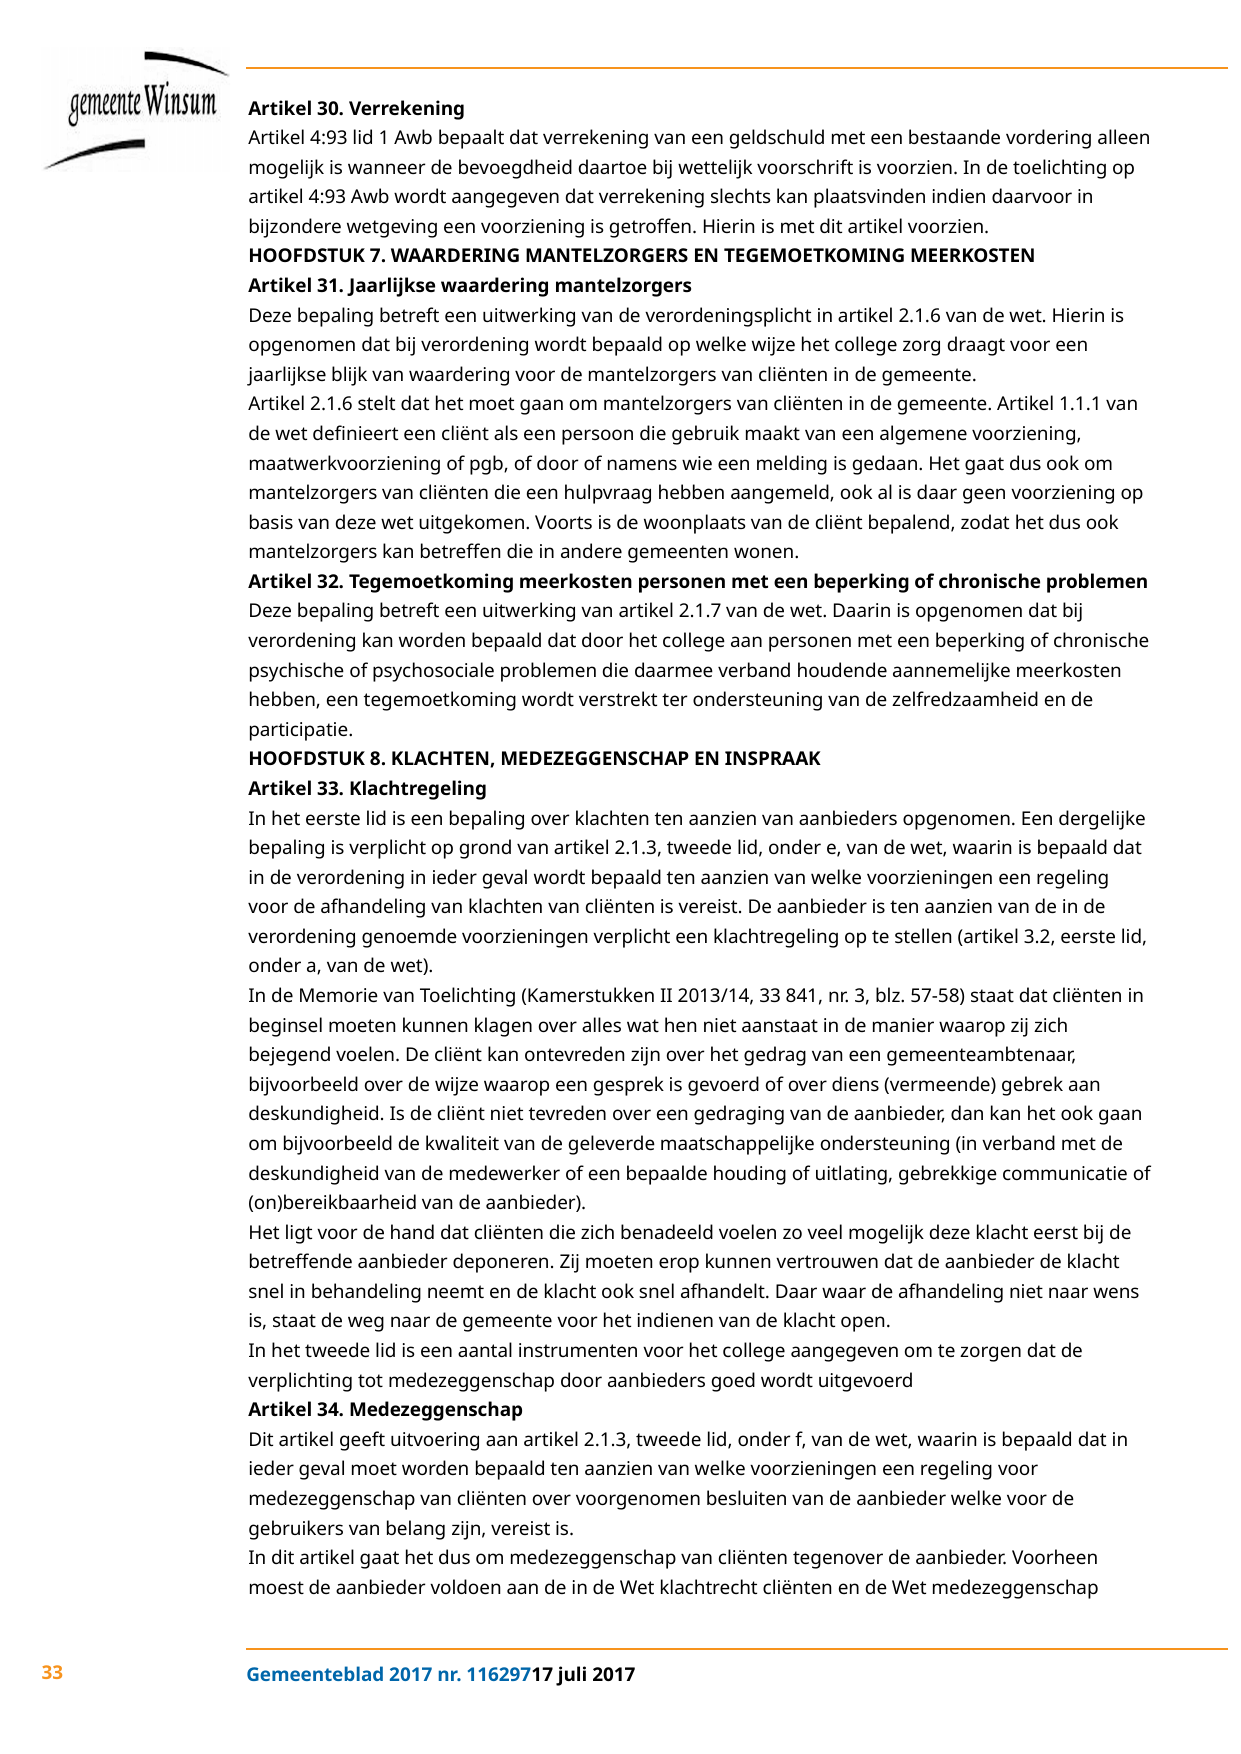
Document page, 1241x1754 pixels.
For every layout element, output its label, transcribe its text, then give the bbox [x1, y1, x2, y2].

text Deze bepaling betreft een uitwerking van artikel 2.1.7 van de wet. Daarin is opgenomen dat bij verordening kan worden bepaald dat door het college aan personen met een beperking of chronische psychische of psychosociale problemen die daarmee verband houdende aannemelijke meerkosten hebben, een tegemoetkoming wordt verstrekt ter ondersteuning van de zelfredzaamheid en de participatie. [248, 598, 1152, 742]
text Artikel 31. Jaarlijkse waardering mantelzorgers [248, 272, 1152, 298]
text Artikel 30. Verrekening [248, 95, 1152, 121]
picture [41, 47, 231, 172]
text In het eerste lid is een bepaling over klachten ten aanzien van aanbieders opgenomen. Een dergelijke bepaling is verplicht op grond van artikel 2.1.3, tweede lid, onder e, van de wet, waarin is bepaald dat in de verordening in ieder geval wordt bepaald ten aanzien van welke voorzieningen een regeling voor de afhandeling van klachten van cliënten is vereist. De aanbieder is ten aanzien van de in de verordening genoemde voorzieningen verplicht een klachtregeling op te stellen (artikel 3.2, eerste lid, onder a, van de wet). [248, 805, 1152, 978]
text Artikel 32. Tegemoetkoming meerkosten personen met een beperking of chronische problemen [248, 568, 1152, 594]
text Artikel 2.1.6 stelt dat het moet gaan om mantelzorgers van cliënten in de gemeente. Artikel 1.1.1 van de wet definieert een cliënt als een persoon die gebruik maakt van een algemene voorziening, maatwerkvoorziening of pgb, of door of namens wie een melding is gedaan. Het gaat dus ook om mantelzorgers van cliënten die een hulpvraag hebben aangemeld, ook al is daar geen voorziening op basis van deze wet uitgekomen. Voorts is de woonplaats van de cliënt bepalend, zodat het dus ook mantelzorgers kan betreffen die in andere gemeenten wonen. [248, 391, 1152, 564]
text HOOFDSTUK 8. KLACHTEN, MEDEZEGGENSCHAP EN INSPRAAK [248, 746, 1152, 771]
text Artikel 4:93 lid 1 Awb bepaalt dat verrekening van een geldschuld met een bestaande vordering alleen mogelijk is wanneer de bevoegdheid daartoe bij wettelijk voorschrift is voorzien. In de toelichting op artikel 4:93 Awb wordt aangegeven dat verrekening slechts kan plaatsvinden indien daarvoor in bijzondere wetgeving een voorziening is getroffen. Hierin is met dit artikel voorzien. [248, 124, 1152, 239]
text Dit artikel geeft uitvoering aan artikel 2.1.3, tweede lid, onder f, van de wet, waarin is bepaald dat in ieder geval moet worden bepaald ten aanzien van welke voorzieningen een regeling voor medezeggenschap van cliënten over voorgenomen besluiten van de aanbieder welke voor de gebruikers van belang zijn, vereist is. [248, 1426, 1152, 1541]
text HOOFDSTUK 7. WAARDERING MANTELZORGERS EN TEGEMOETKOMING MEERKOSTEN [248, 243, 1152, 268]
text Artikel 33. Klachtregeling [248, 775, 1152, 801]
text Deze bepaling betreft een uitwerking van de verordeningsplicht in artikel 2.1.6 van de wet. Hierin is opgenomen dat bij verordening wordt bepaald op welke wijze het college zorg draagt voor een jaarlijkse blijk van waardering voor de mantelzorgers van cliënten in de gemeente. [248, 302, 1152, 387]
text In de Memorie van Toelichting (Kamerstukken II 2013/14, 33 841, nr. 3, blz. 57-58) staat dat cliënten in beginsel moeten kunnen klagen over alles wat hen niet aanstaat in de manier waarop zij zich bejegend voelen. De cliënt kan ontevreden zijn over het gedrag van een gemeenteambtenaar, bijvoorbeeld over de wijze waarop een gesprek is gevoerd of over diens (vermeende) gebrek aan deskundigheid. Is de cliënt niet tevreden over een gedraging van de aanbieder, dan kan het ook gaan om bijvoorbeeld de kwaliteit van de geleverde maatschappelijke ondersteuning (in verband met de deskundigheid van de medewerker of een bepaalde houding of uitlating, gebrekkige communicatie of (on)bereikbaarheid van de aanbieder). [248, 982, 1152, 1215]
text Het ligt voor de hand dat cliënten die zich benadeeld voelen zo veel mogelijk deze klacht eerst bij de betreffende aanbieder deponeren. Zij moeten erop kunnen vertrouwen dat de aanbieder de klacht snel in behandeling neemt en de klacht ook snel afhandelt. Daar waar de afhandeling niet naar wens is, staat de weg naar de gemeente voor het indienen van de klacht open. [248, 1219, 1152, 1333]
text In het tweede lid is een aantal instrumenten voor het college aangegeven om te zorgen dat de verplichting tot medezeggenschap door aanbieders goed wordt uitgevoerd [248, 1337, 1152, 1393]
text In dit artikel gaat het dus om medezeggenschap van cliënten tegenover de aanbieder. Voorheen moest de aanbieder voldoen aan de in de Wet klachtrecht cliënten en de Wet medezeggenschap [248, 1544, 1152, 1600]
text Artikel 34. Medezeggenschap [248, 1396, 1152, 1422]
